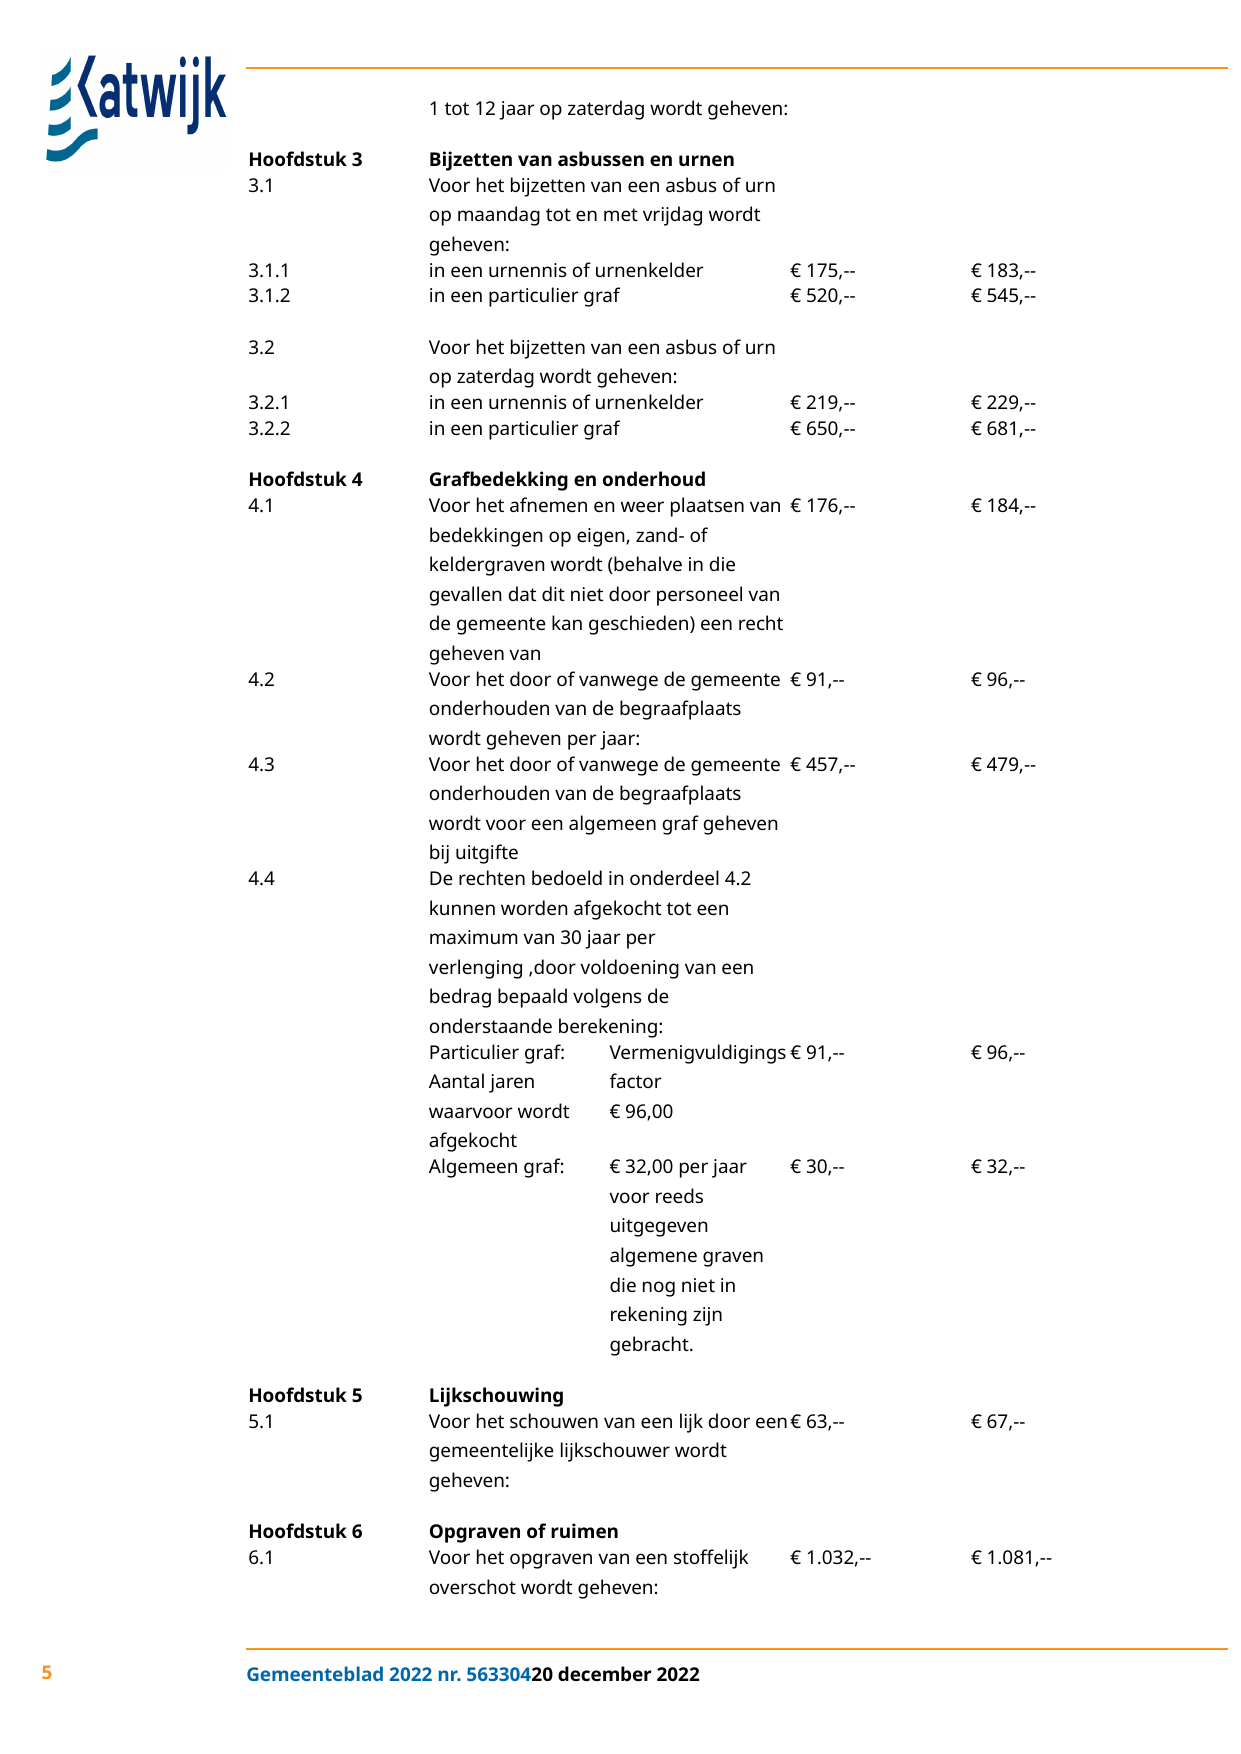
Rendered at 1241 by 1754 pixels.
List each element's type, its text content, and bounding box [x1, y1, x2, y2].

table_cell Bijzetten van asbussen en urnen [429, 146, 790, 172]
table_cell € 67,-- [971, 1408, 1152, 1493]
table_cell € 91,-- [790, 1039, 971, 1153]
table_cell De rechten bedoeld in onderdeel 4.2 kunnen worden afgekocht tot een maximum van 30 jaar per verlenging ,door voldoening van een bedrag bepaald volgens de onderstaande berekening: [429, 865, 790, 1039]
table_cell [248, 1039, 429, 1153]
table_cell [790, 441, 971, 467]
table_cell € 545,-- [971, 283, 1152, 308]
table_cell € 176,-- [790, 492, 971, 666]
table_cell € 30,-- [790, 1154, 971, 1357]
table_cell [429, 121, 790, 146]
table_cell [790, 146, 971, 172]
table_cell Opgraven of ruimen [429, 1519, 790, 1544]
table_cell [790, 467, 971, 492]
table_cell 3.2.1 [248, 389, 429, 415]
table_cell [790, 1493, 971, 1519]
table_cell [971, 146, 1152, 172]
table_cell € 96,-- [971, 666, 1152, 751]
table_cell 3.1.2 [248, 283, 429, 308]
table_cell Voor het schouwen van een lijk door een gemeentelijke lijkschouwer wordt geheven: [429, 1408, 790, 1493]
table_cell [429, 308, 790, 334]
table_cell 4.3 [248, 751, 429, 865]
table_cell Vermenigvuldigingsfactor € 96,00 [609, 1039, 790, 1153]
table_cell € 184,-- [971, 492, 1152, 666]
table_cell € 219,-- [790, 389, 971, 415]
table_cell 4.4 [248, 865, 429, 1039]
table_cell € 32,00 per jaar voor reeds uitgegeven algemene graven die nog niet in rekening zijn gebracht. [609, 1154, 790, 1357]
table_cell Voor het bijzetten van een asbus of urn op zaterdag wordt geheven: [429, 334, 790, 389]
table_cell [248, 1493, 429, 1519]
table_cell [971, 441, 1152, 467]
table_cell € 229,-- [971, 389, 1152, 415]
table_cell [971, 467, 1152, 492]
table_cell € 183,-- [971, 257, 1152, 283]
table_cell 3.2.2 [248, 415, 429, 441]
table_cell Hoofdstuk 5 [248, 1383, 429, 1408]
table_cell 6.1 [248, 1545, 429, 1600]
table_cell [248, 95, 429, 121]
table_cell € 1.032,-- [790, 1545, 971, 1600]
table_cell Voor het bijzetten van een asbus of urn op maandag tot en met vrijdag wordt geheven: [429, 172, 790, 257]
table_cell 4.2 [248, 666, 429, 751]
table_cell 4.1 [248, 492, 429, 666]
table_cell € 32,-- [971, 1154, 1152, 1357]
table_cell 1 tot 12 jaar op zaterdag wordt geheven: [429, 95, 790, 121]
table_cell Voor het door of vanwege de gemeente onderhouden van de begraafplaats wordt voor een algemeen graf geheven bij uitgifte [429, 751, 790, 865]
table_cell [248, 441, 429, 467]
table_cell Grafbedekking en onderhoud [429, 467, 790, 492]
table_cell [429, 1357, 790, 1382]
table_cell [971, 1357, 1152, 1382]
table_cell [971, 1519, 1152, 1544]
table_cell [790, 1383, 971, 1408]
table_cell 5.1 [248, 1408, 429, 1493]
table_cell € 1.081,-- [971, 1545, 1152, 1600]
table_cell [971, 865, 1152, 1039]
table_cell Hoofdstuk 4 [248, 467, 429, 492]
table_cell 3.1 [248, 172, 429, 257]
table_cell in een particulier graf [429, 415, 790, 441]
table_cell [790, 95, 971, 121]
table_cell Algemeen graf: [429, 1154, 609, 1357]
table_cell in een urnennis of urnenkelder [429, 257, 790, 283]
table_cell [971, 172, 1152, 257]
table_cell € 96,-- [971, 1039, 1152, 1153]
picture [41, 47, 231, 172]
table_cell 3.2 [248, 334, 429, 389]
table_cell 3.1.1 [248, 257, 429, 283]
table_cell Voor het door of vanwege de gemeente onderhouden van de begraafplaats wordt geheven per jaar: [429, 666, 790, 751]
table_cell [248, 308, 429, 334]
table_cell € 91,-- [790, 666, 971, 751]
table_cell Particulier graf: Aantal jaren waarvoor wordt afgekocht [429, 1039, 609, 1153]
table_cell € 520,-- [790, 283, 971, 308]
table_cell [971, 308, 1152, 334]
table_cell [429, 441, 790, 467]
table_cell [429, 1493, 790, 1519]
table_cell [248, 1357, 429, 1382]
table_cell € 681,-- [971, 415, 1152, 441]
table_cell [971, 1383, 1152, 1408]
table_cell [790, 121, 971, 146]
table_cell Voor het afnemen en weer plaatsen van bedekkingen op eigen, zand- of keldergraven wordt (behalve in die gevallen dat dit niet door personeel van de gemeente kan geschieden) een recht geheven van [429, 492, 790, 666]
table_cell in een urnennis of urnenkelder [429, 389, 790, 415]
table_cell [790, 1519, 971, 1544]
table_cell € 650,-- [790, 415, 971, 441]
table_cell Voor het opgraven van een stoffelijk overschot wordt geheven: [429, 1545, 790, 1600]
table_cell [790, 172, 971, 257]
table_cell [790, 334, 971, 389]
table_cell [971, 95, 1152, 121]
table_cell in een particulier graf [429, 283, 790, 308]
table_cell [248, 1154, 429, 1357]
table_cell [971, 1493, 1152, 1519]
table_cell [971, 334, 1152, 389]
table_cell Hoofdstuk 6 [248, 1519, 429, 1544]
table_cell € 479,-- [971, 751, 1152, 865]
table_cell [971, 121, 1152, 146]
table_cell € 63,-- [790, 1408, 971, 1493]
table_cell € 457,-- [790, 751, 971, 865]
table_cell [790, 308, 971, 334]
table_cell [790, 865, 971, 1039]
table_cell Lijkschouwing [429, 1383, 790, 1408]
table_cell Hoofdstuk 3 [248, 146, 429, 172]
table_cell [248, 121, 429, 146]
table_cell [790, 1357, 971, 1382]
table_cell € 175,-- [790, 257, 971, 283]
